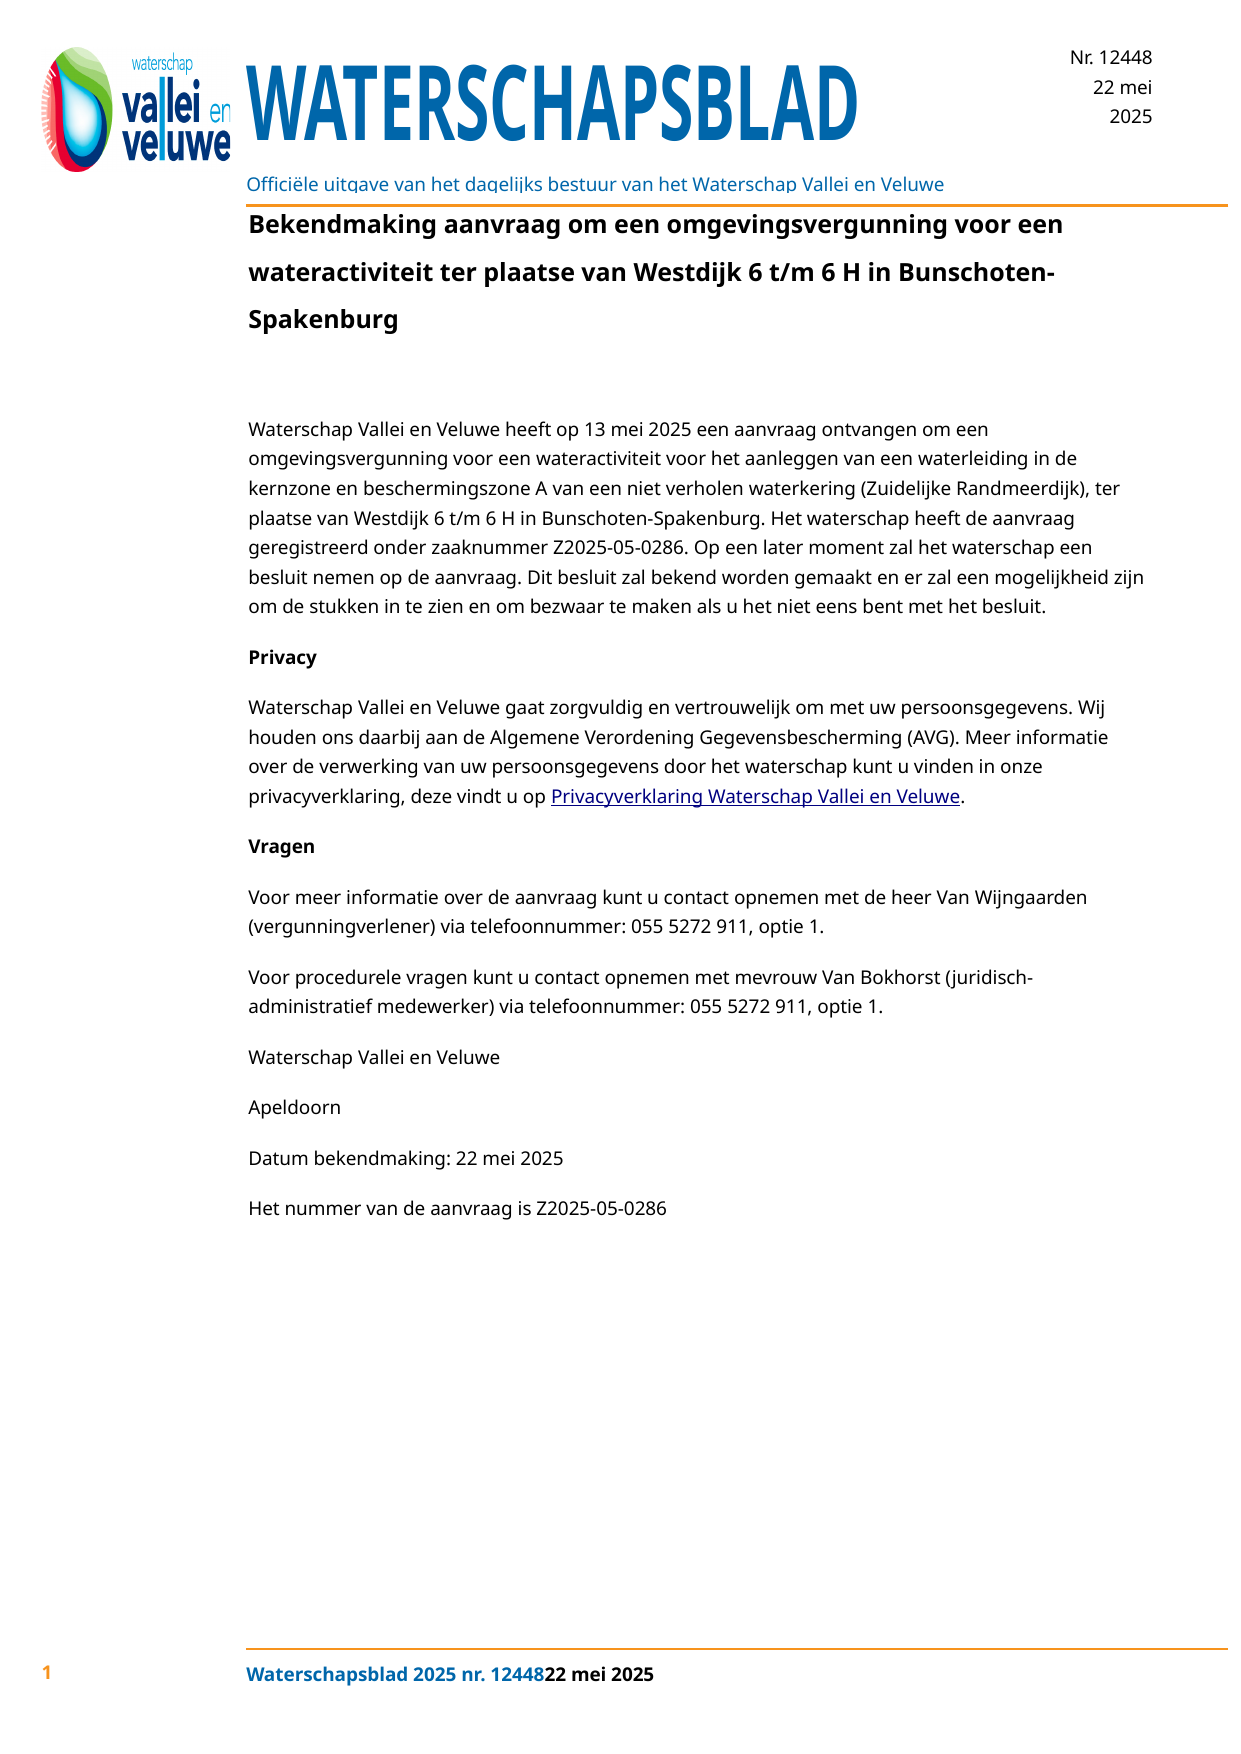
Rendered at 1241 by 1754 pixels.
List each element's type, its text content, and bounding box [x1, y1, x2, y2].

text Apeldoorn [248, 1094, 1152, 1120]
text Het nummer van de aanvraag is Z2025-05-0286 [248, 1195, 1152, 1221]
text Datum bekendmaking: 22 mei 2025 [248, 1145, 1152, 1170]
text Voor meer informatie over de aanvraag kunt u contact opnemen met de heer Van Wijngaarden (vergunningverlener) via telefoonnummer: 055 5272 911, optie 1. [248, 884, 1152, 939]
picture [41, 47, 231, 172]
text Waterschap Vallei en Veluwe gaat zorgvuldig en vertrouwelijk om met uw persoonsgegevens. Wij houden ons daarbij aan de Algemene Verordening Gegevensbescherming (AVG). Meer informatie over de verwerking van uw persoonsgegevens door het waterschap kunt u vinden in onze privacyverklaring, deze vindt u op Privacyverklaring Waterschap Vallei en Veluwe. [248, 694, 1152, 809]
text Waterschap Vallei en Veluwe [248, 1044, 1152, 1069]
text Vragen [248, 833, 1152, 859]
text Bekendmaking aanvraag om een omgevingsvergunning voor een wateractiviteit ter plaatse van Westdijk 6 t/m 6 H in Bunschoten-Spakenburg [248, 207, 1152, 336]
text Voor procedurele vragen kunt u contact opnemen met mevrouw Van Bokhorst (juridisch-administratief medewerker) via telefoonnummer: 055 5272 911, optie 1. [248, 964, 1152, 1019]
text Waterschap Vallei en Veluwe heeft op 13 mei 2025 een aanvraag ontvangen om een omgevingsvergunning voor een wateractiviteit voor het aanleggen van een waterleiding in de kernzone en beschermingszone A van een niet verholen waterkering (Zuidelijke Randmeerdijk), ter plaatse van Westdijk 6 t/m 6 H in Bunschoten-Spakenburg. Het waterschap heeft de aanvraag geregistreerd onder zaaknummer Z2025-05-0286. Op een later moment zal het waterschap een besluit nemen op de aanvraag. Dit besluit zal bekend worden gemaakt en er zal een mogelijkheid zijn om de stukken in te zien en om bezwaar te maken als u het niet eens bent met het besluit. [248, 416, 1152, 619]
text Privacy [248, 644, 1152, 669]
